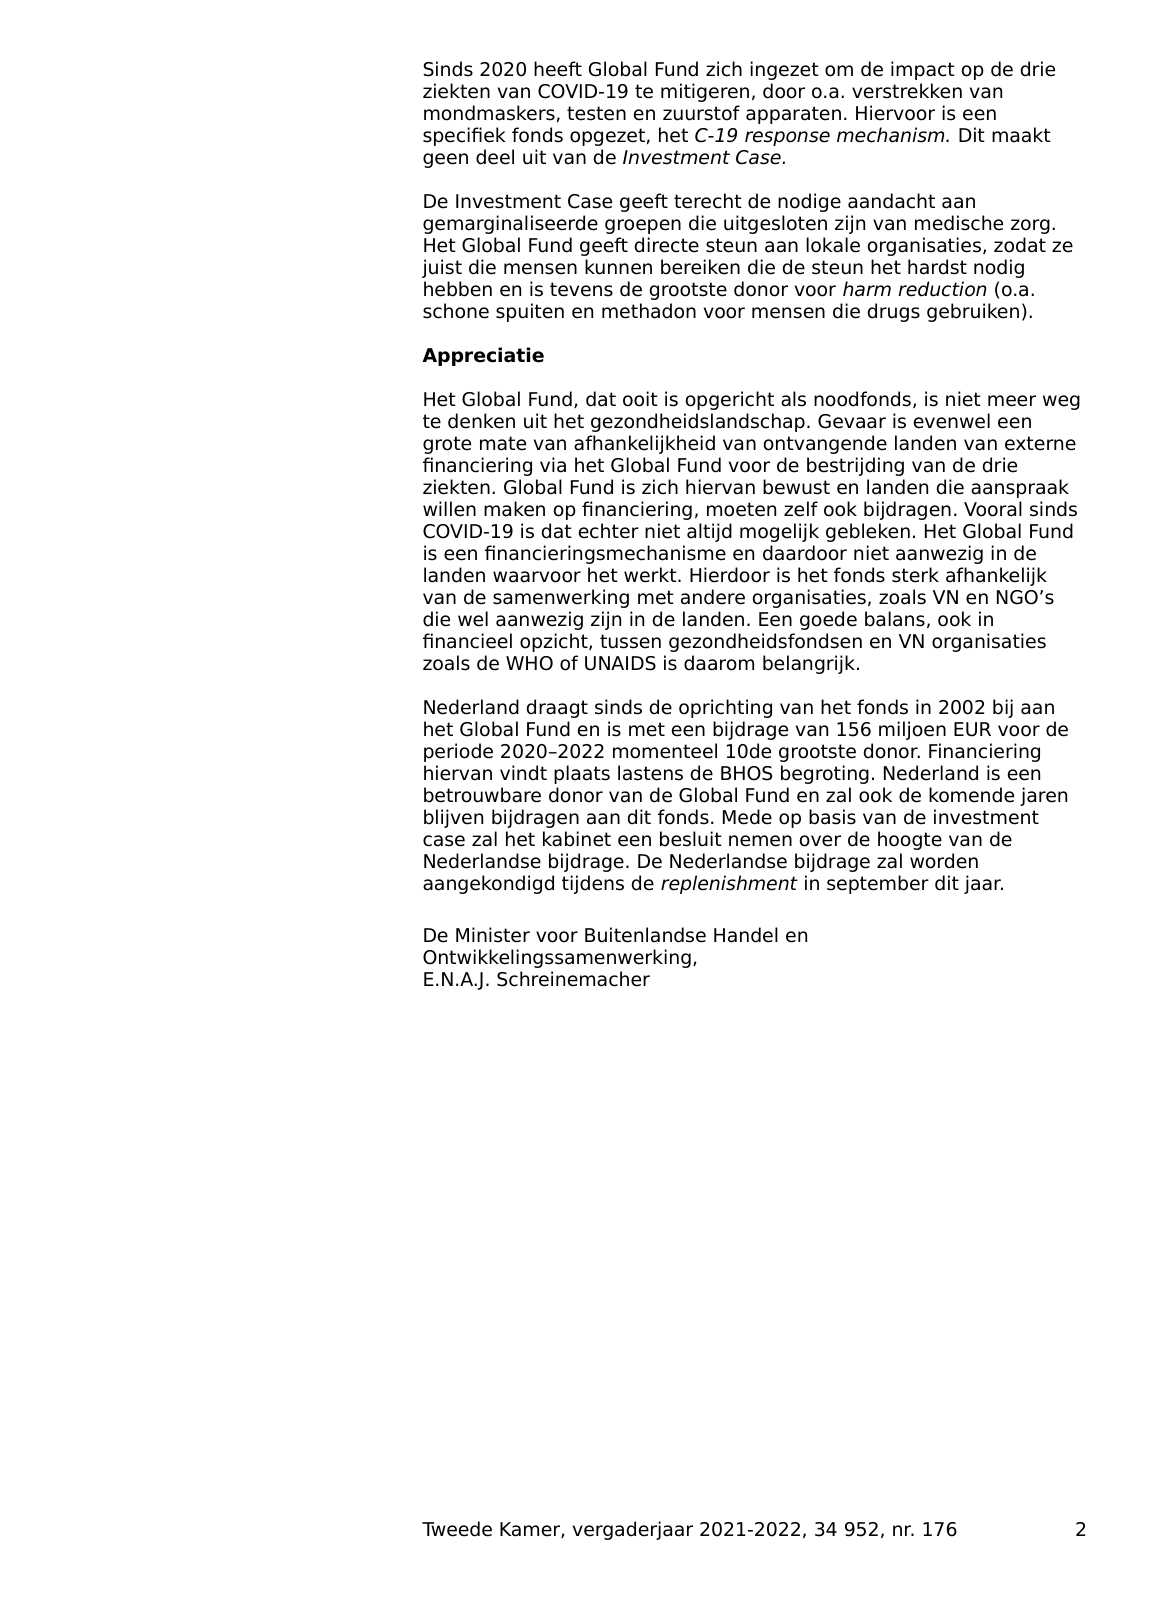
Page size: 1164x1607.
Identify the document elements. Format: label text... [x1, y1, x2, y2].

text Het Global Fund, dat ooit is opgericht als noodfonds, is niet meer weg te denken uit het gezondheidslandschap. Gevaar is evenwel een grote mate van afhankelijkheid van ontvangende landen van externe financiering via het Global Fund voor de bestrijding van de drie ziekten. Global Fund is zich hiervan bewust en landen die aanspraak willen maken op financiering, moeten zelf ook bijdragen. Vooral sinds COVID-19 is dat echter niet altijd mogelijk gebleken. Het Global Fund is een financieringsmechanisme en daardoor niet aanwezig in de landen waarvoor het werkt. Hierdoor is het fonds sterk afhankelijk van de samenwerking met andere organisaties, zoals VN en NGO’s die wel aanwezig zijn in de landen. Een goede balans, ook in financieel opzicht, tussen gezondheidsfondsen en VN organisaties zoals de WHO of UNAIDS is daarom belangrijk. [422, 389, 1087, 675]
subtitle Appreciatie [422, 345, 1087, 367]
text Sinds 2020 heeft Global Fund zich ingezet om de impact op de drie ziekten van COVID-19 te mitigeren, door o.a. verstrekken van mondmaskers, testen en zuurstof apparaten. Hiervoor is een specifiek fonds opgezet, het C-19 response mechanism. Dit maakt geen deel uit van de Investment Case. [422, 59, 1087, 169]
text Nederland draagt sinds de oprichting van het fonds in 2002 bij aan het Global Fund en is met een bijdrage van 156 miljoen EUR voor de periode 2020–2022 momenteel 10de grootste donor. Financiering hiervan vindt plaats lastens de BHOS begroting. Nederland is een betrouwbare donor van de Global Fund en zal ook de komende jaren blijven bijdragen aan dit fonds. Mede op basis van de investment case zal het kabinet een besluit nemen over de hoogte van de Nederlandse bijdrage. De Nederlandse bijdrage zal worden aangekondigd tijdens de replenishment in september dit jaar. [422, 697, 1087, 895]
text De Investment Case geeft terecht de nodige aandacht aan gemarginaliseerde groepen die uitgesloten zijn van medische zorg. Het Global Fund geeft directe steun aan lokale organisaties, zodat ze juist die mensen kunnen bereiken die de steun het hardst nodig hebben en is tevens de grootste donor voor harm reduction (o.a. schone spuiten en methadon voor mensen die drugs gebruiken). [422, 191, 1087, 323]
text De Minister voor Buitenlandse Handel en Ontwikkelingssamenwerking, E.N.A.J. Schreinemacher [422, 925, 1087, 991]
